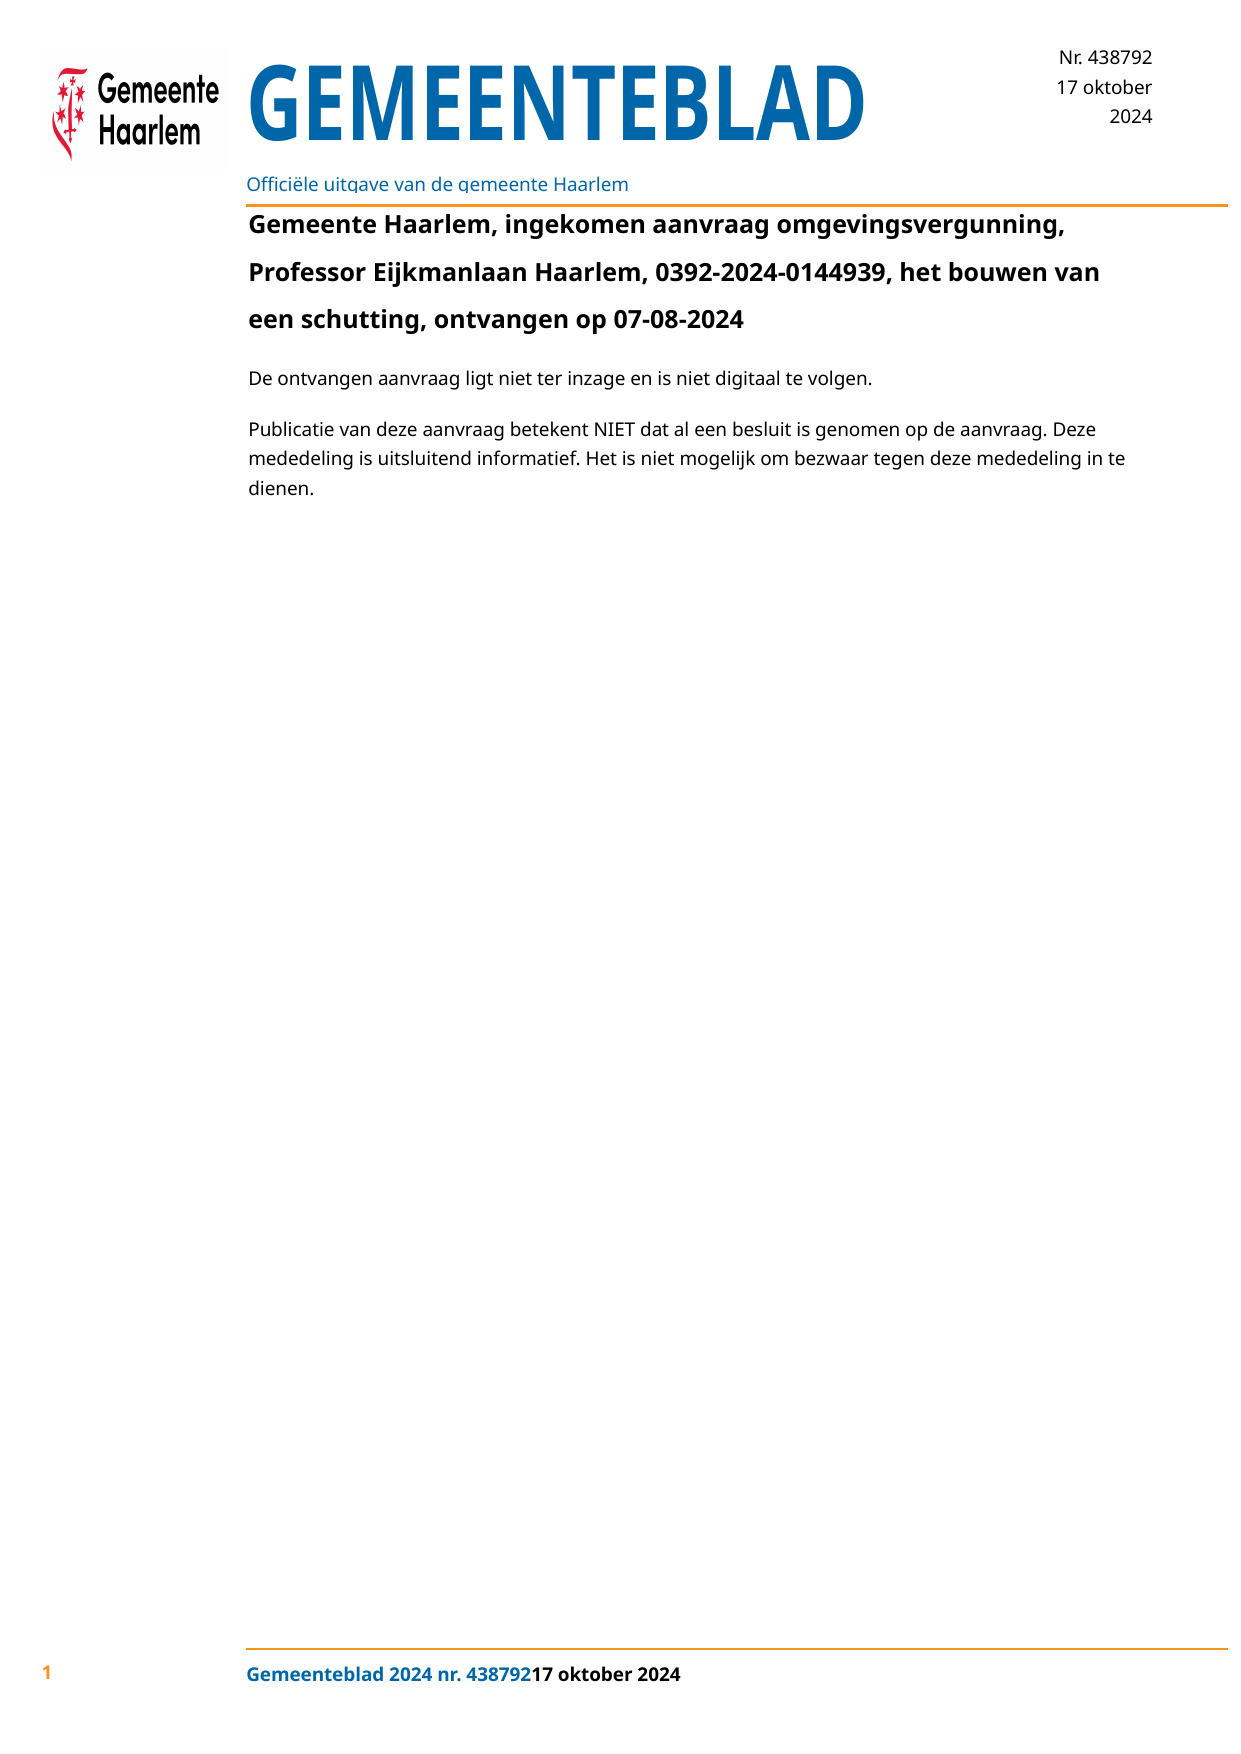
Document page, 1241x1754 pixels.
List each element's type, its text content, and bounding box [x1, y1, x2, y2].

picture [41, 47, 231, 172]
text De ontvangen aanvraag ligt niet ter inzage en is niet digitaal te volgen. [248, 366, 1152, 391]
text Publicatie van deze aanvraag betekent NIET dat al een besluit is genomen op de aanvraag. Deze mededeling is uitsluitend informatief. Het is niet mogelijk om bezwaar tegen deze mededeling in te dienen. [248, 416, 1152, 501]
text Gemeente Haarlem, ingekomen aanvraag omgevingsvergunning, Professor Eijkmanlaan Haarlem, 0392-2024-0144939, het bouwen van een schutting, ontvangen op 07-08-2024 [248, 207, 1152, 336]
